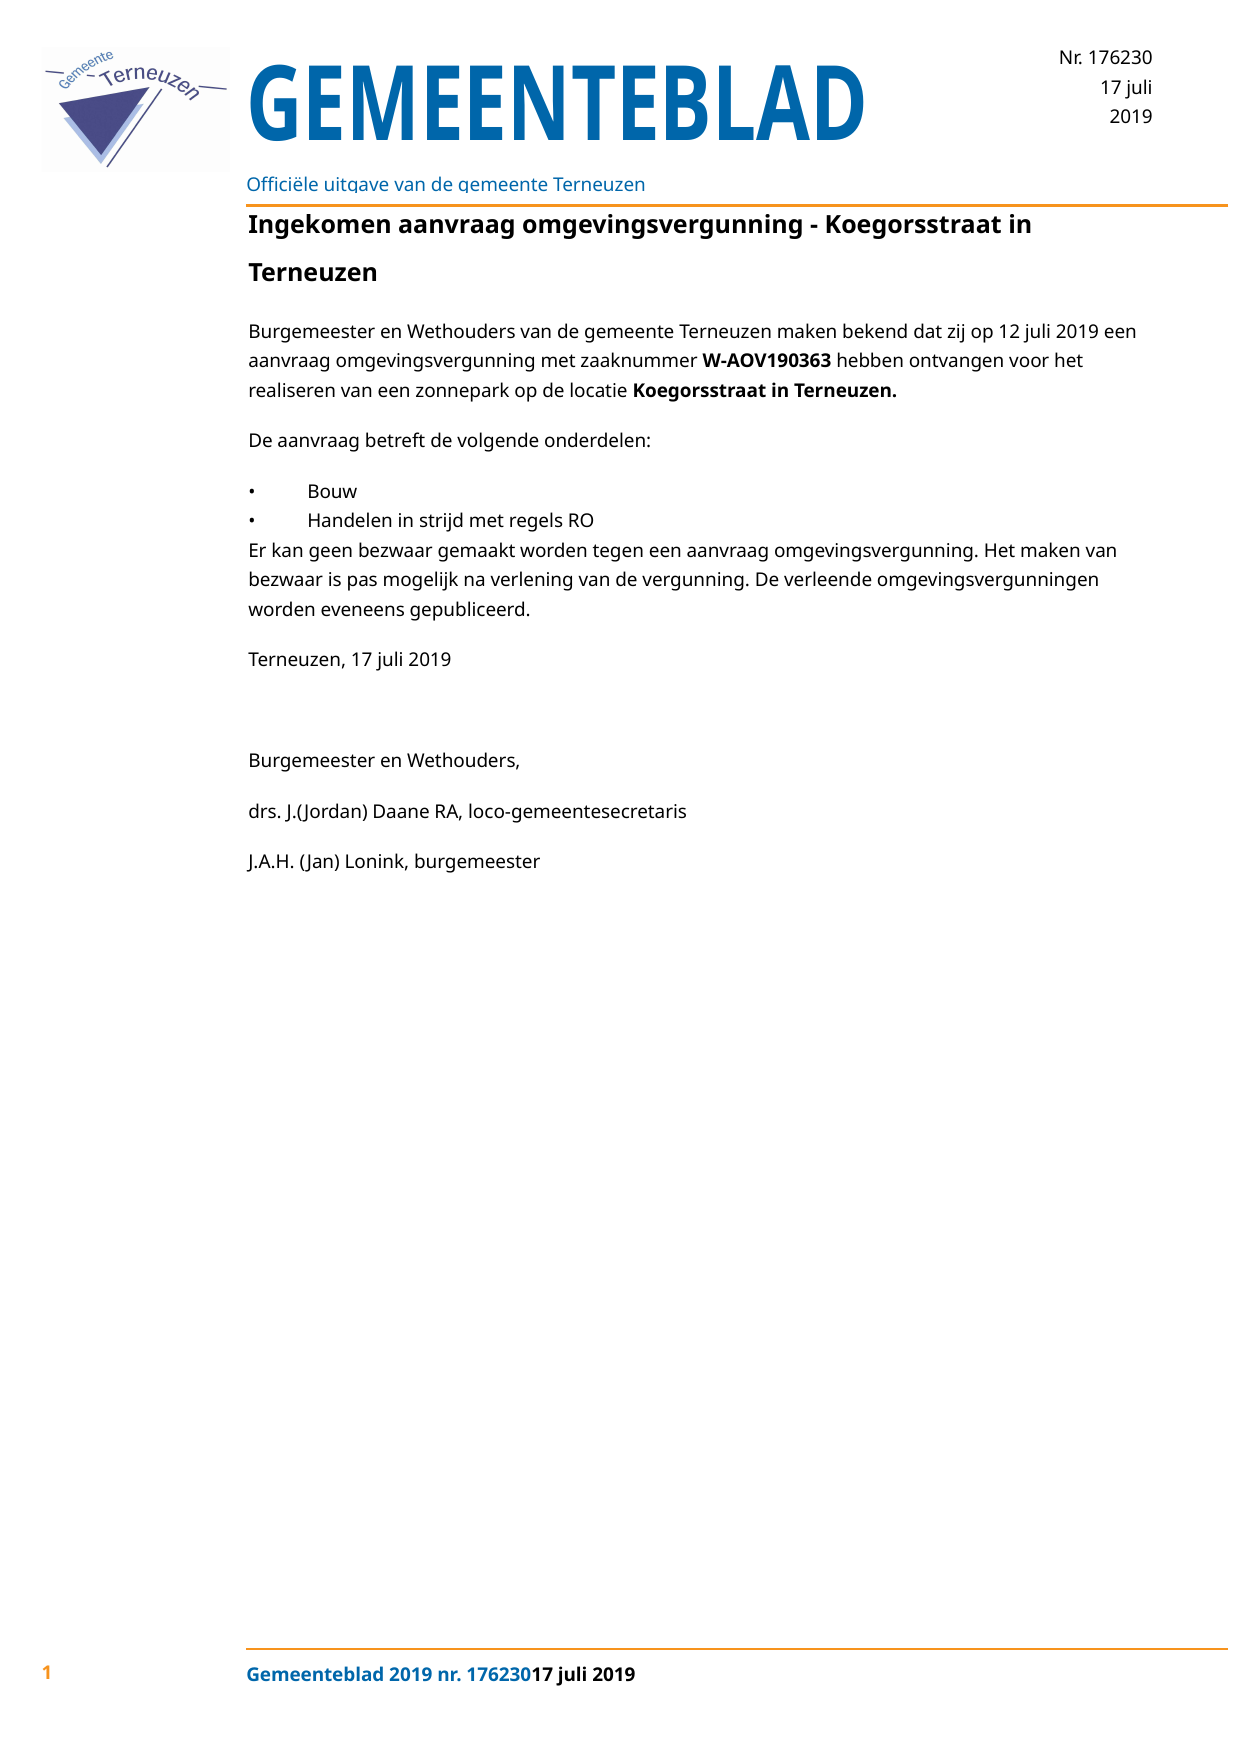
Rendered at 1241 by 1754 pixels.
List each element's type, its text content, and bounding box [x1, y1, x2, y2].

list Bouw [248, 478, 1152, 504]
text J.A.H. (Jan) Lonink, burgemeester [248, 848, 1152, 874]
text Burgemeester en Wethouders van de gemeente Terneuzen maken bekend dat zij op 12 juli 2019 een aanvraag omgevingsvergunning met zaaknummer W-AOV190363 hebben ontvangen voor het realiseren van een zonnepark op de locatie Koegorsstraat in Terneuzen. [248, 318, 1152, 403]
list Handelen in strijd met regels RO [248, 507, 1152, 533]
text drs. J.(Jordan) Daane RA, loco-gemeentesecretaris [248, 798, 1152, 824]
text Ingekomen aanvraag omgevingsvergunning - Koegorsstraat in Terneuzen [248, 207, 1152, 288]
text Er kan geen bezwaar gemaakt worden tegen een aanvraag omgevingsvergunning. Het maken van bezwaar is pas mogelijk na verlening van de vergunning. De verleende omgevingsvergunningen worden eveneens gepubliceerd. [248, 537, 1152, 622]
picture [41, 47, 231, 172]
text Terneuzen, 17 juli 2019 [248, 647, 1152, 672]
text De aanvraag betreft de volgende onderdelen: [248, 427, 1152, 453]
text Burgemeester en Wethouders, [248, 747, 1152, 773]
